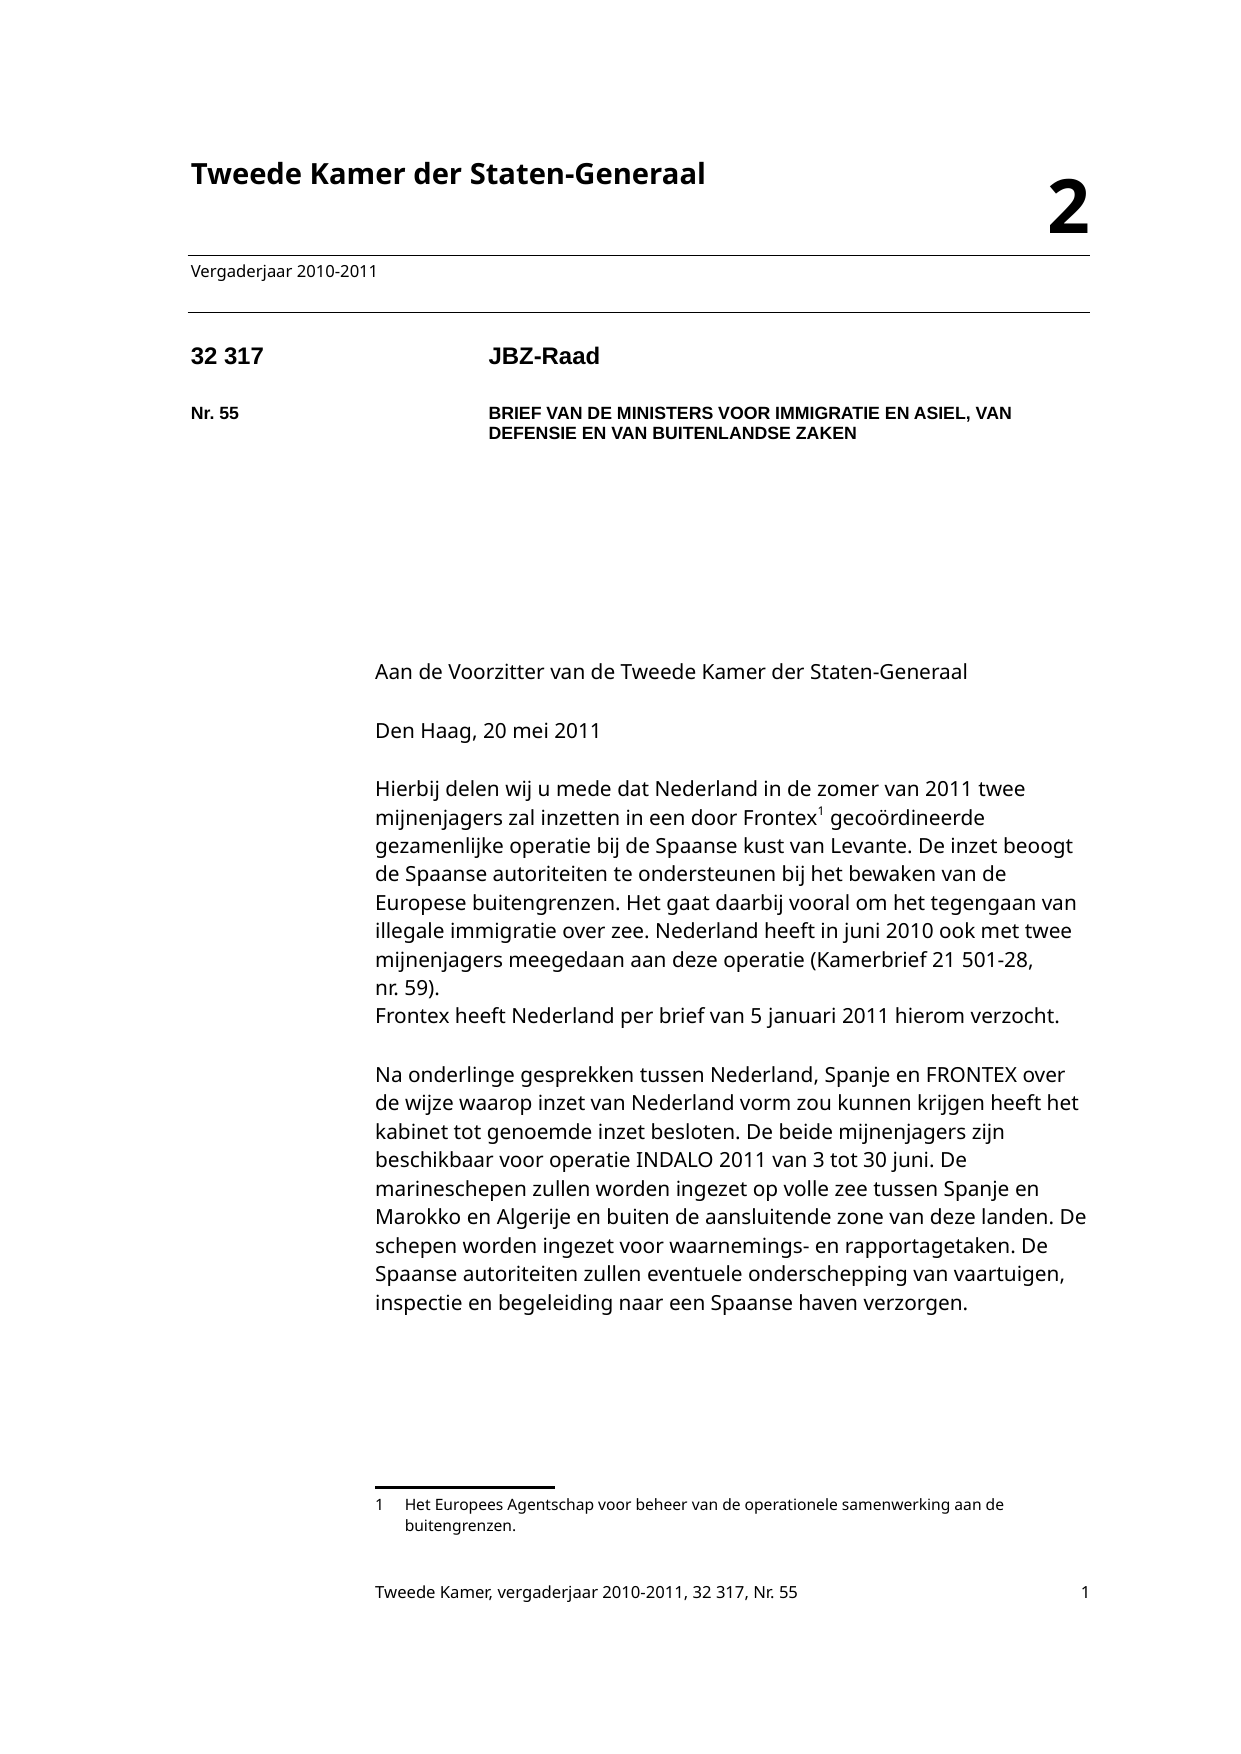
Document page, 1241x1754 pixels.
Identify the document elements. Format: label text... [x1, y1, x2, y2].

table_cell [485, 256, 1090, 312]
text Den Haag, 20 mei 2011 [375, 716, 1090, 744]
text Frontex heeft Nederland per brief van 5 januari 2011 hierom verzocht. [375, 1002, 1090, 1030]
table_header Tweede Kamer der Staten-Generaal [188, 150, 909, 255]
table_cell [485, 313, 1090, 339]
table_cell JBZ-Raad [485, 339, 1090, 399]
table_cell [188, 313, 485, 339]
text Na onderlinge gesprekken tussen Nederland, Spanje en FRONTEX over de wijze waarop inzet van Nederland vorm zou kunnen krijgen heeft het kabinet tot genoemde inzet besloten. De beide mijnenjagers zijn beschikbaar voor operatie INDALO 2011 van 3 tot 30 juni. De marineschepen zullen worden ingezet op volle zee tussen Spanje en Marokko en Algerije en buiten de aansluitende zone van deze landen. De schepen worden ingezet voor waarnemings- en rapportagetaken. De Spaanse autoriteiten zullen eventuele onderschepping van vaartuigen, inspectie en begeleiding naar een Spaanse haven verzorgen. [375, 1060, 1090, 1316]
text Het Europees Agentschap voor beheer van de operationele samenwerking aan de buitengrenzen. [375, 1479, 1090, 1536]
table_cell Nr. 55 [188, 399, 485, 539]
table_header 2 [910, 150, 1090, 255]
table_cell 32 317 [188, 339, 485, 399]
text Aan de Voorzitter van de Tweede Kamer der Staten-Generaal [375, 657, 1090, 686]
text Hierbij delen wij u mede dat Nederland in de zomer van 2011 twee mijnenjagers zal inzetten in een door Frontex gecoördineerde gezamenlijke operatie bij de Spaanse kust van Levante. De inzet beoogt de Spaanse autoriteiten te ondersteunen bij het bewaken van de Europese buitengrenzen. Het gaat daarbij vooral om het tegengaan van illegale immigratie over zee. Nederland heeft in juni 2010 ook met twee mijnenjagers meegedaan aan deze operatie (Kamerbrief 21 501-28, nr. 59). [375, 774, 1090, 1002]
table_cell BRIEF VAN DE MINISTERS VOOR IMMIGRATIE EN ASIEL, VAN DEFENSIE EN VAN BUITENLANDSE ZAKEN [485, 399, 1090, 539]
table_cell Vergaderjaar 2010-2011 [188, 256, 485, 312]
